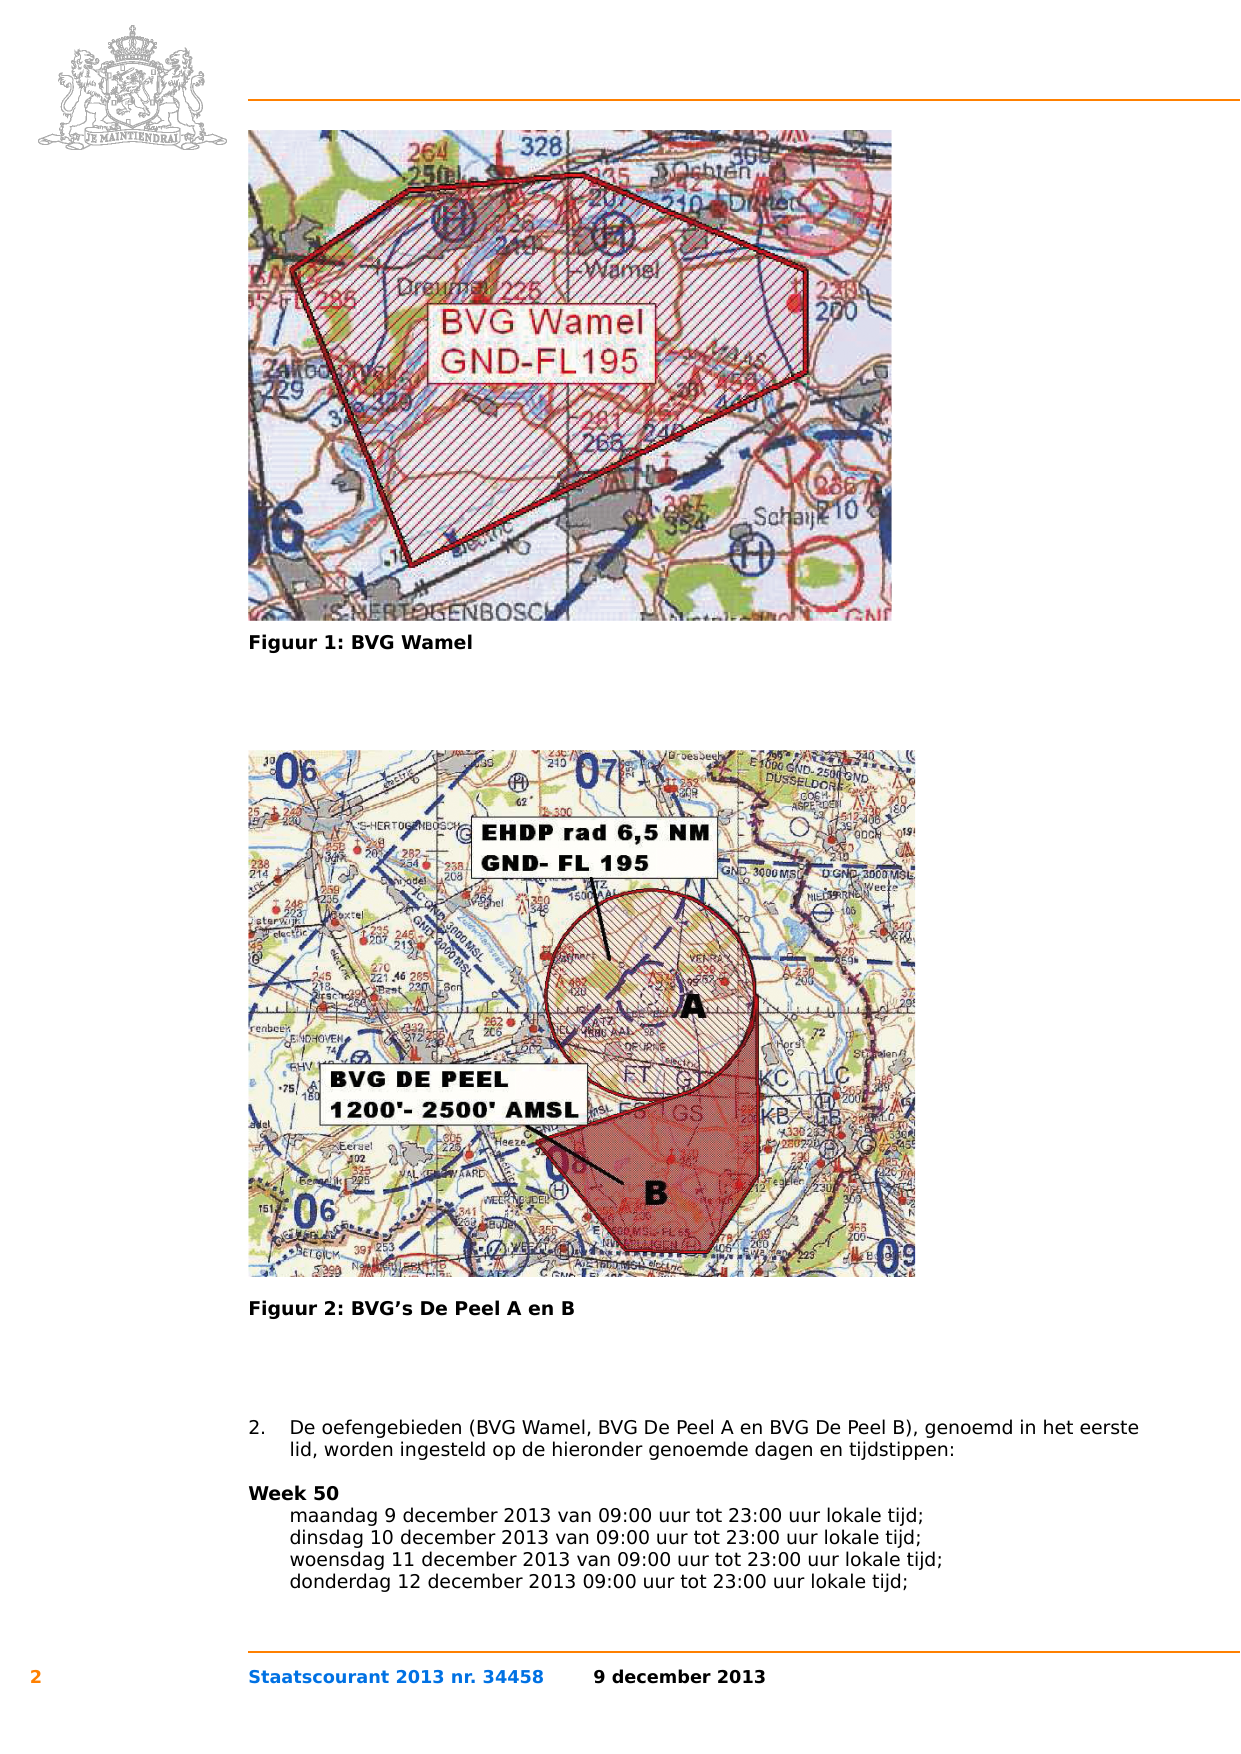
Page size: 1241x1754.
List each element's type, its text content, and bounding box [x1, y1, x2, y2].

text donderdag 12 december 2013 09:00 uur tot 23:00 uur lokale tijd; [289, 1571, 1163, 1593]
picture [248, 750, 916, 1277]
text woensdag 11 december 2013 van 09:00 uur tot 23:00 uur lokale tijd; [289, 1549, 1163, 1571]
subtitle Week 50 [248, 1483, 1163, 1505]
text maandag 9 december 2013 van 09:00 uur tot 23:00 uur lokale tijd; [289, 1505, 1163, 1527]
text Figuur 2: BVG’s De Peel A en B [248, 1298, 915, 1320]
picture [248, 130, 892, 621]
text 2. De oefengebieden (BVG Wamel, BVG De Peel A en BVG De Peel B), genoemd in het eerste lid, worden ingesteld op de hieronder genoemde dagen en tijdstippen: [248, 1417, 1163, 1461]
text Figuur 1: BVG Wamel [248, 632, 892, 654]
picture [38, 25, 227, 150]
text dinsdag 10 december 2013 van 09:00 uur tot 23:00 uur lokale tijd; [289, 1527, 1163, 1549]
